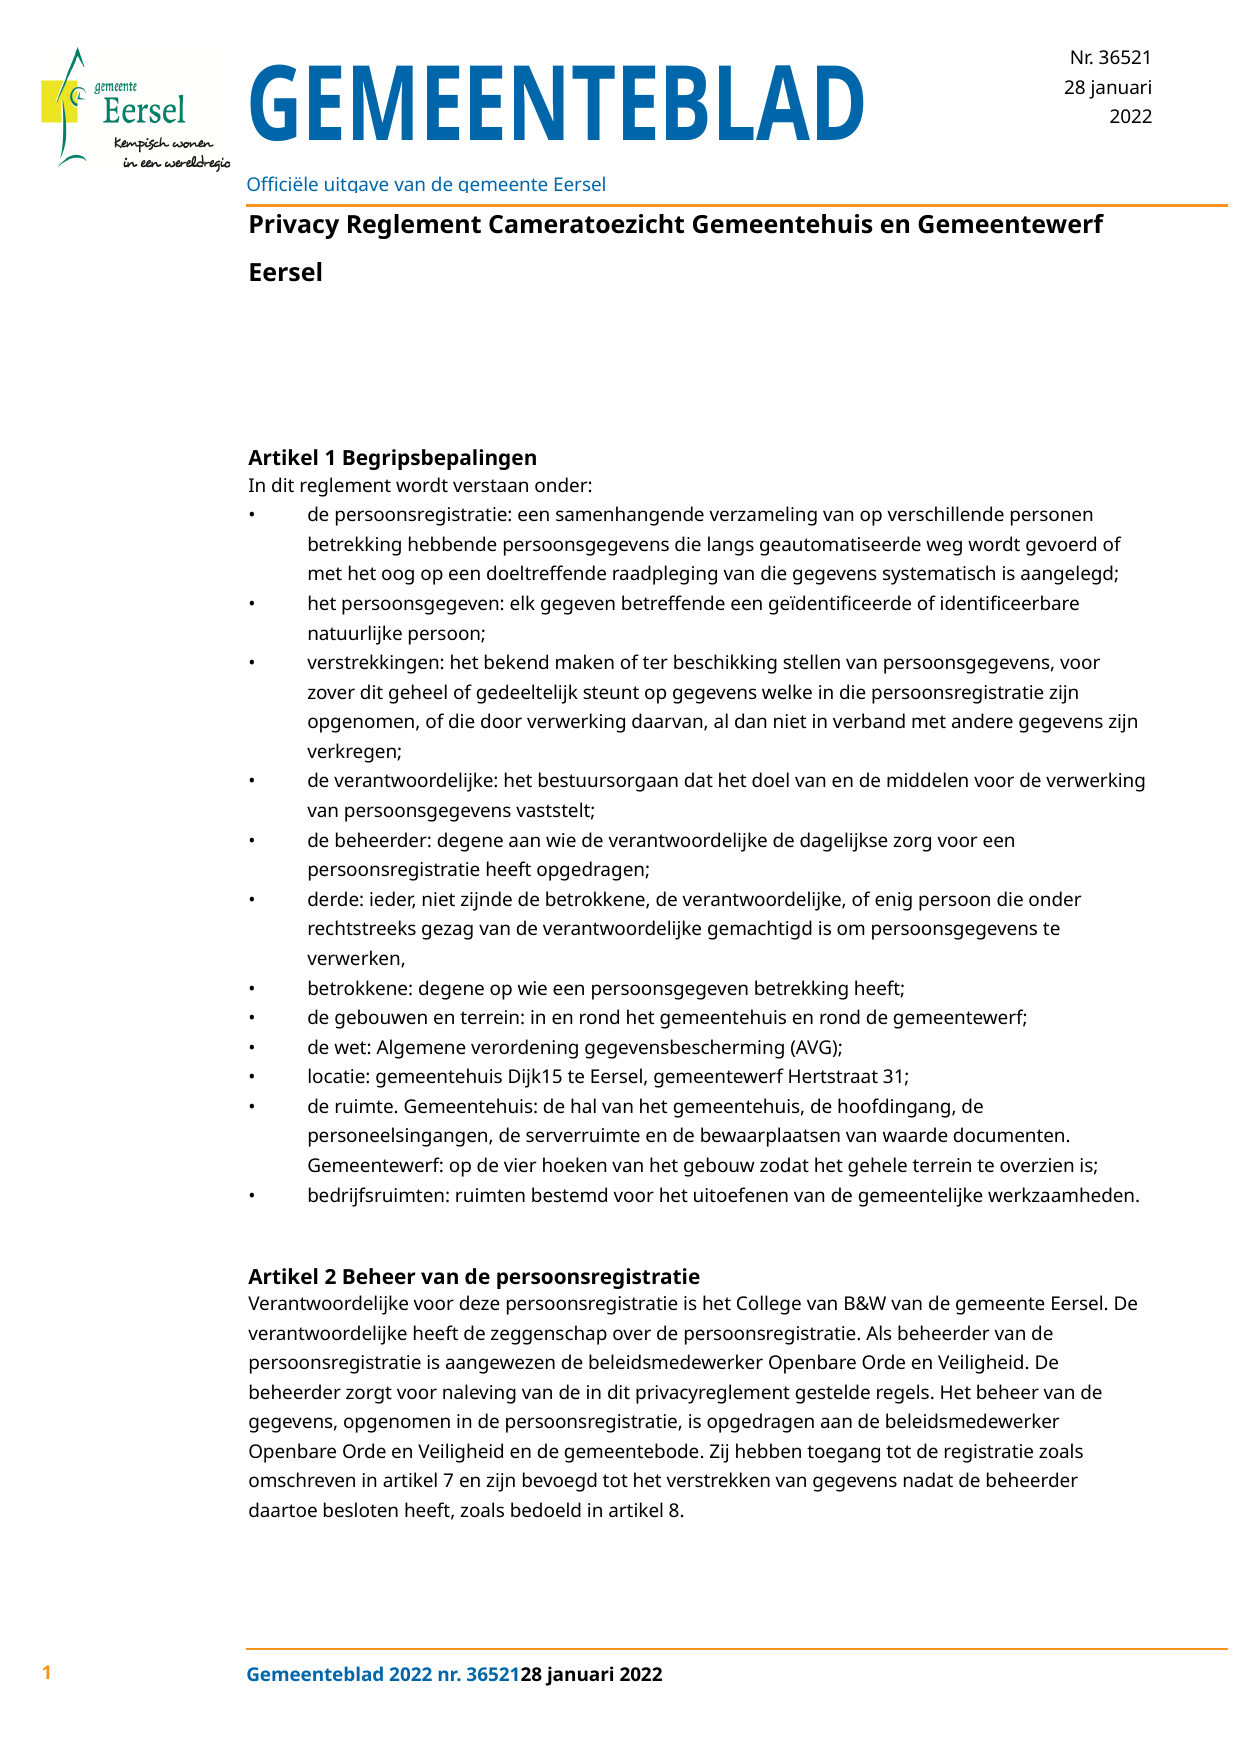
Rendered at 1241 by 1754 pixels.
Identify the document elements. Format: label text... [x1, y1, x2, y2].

list de ruimte. Gemeentehuis: de hal van het gemeentehuis, de hoofdingang, de personeelsingangen, de serverruimte en de bewaarplaatsen van waarde documenten. Gemeentewerf: op de vier hoeken van het gebouw zodat het gehele terrein te overzien is; [248, 1093, 1152, 1178]
picture [41, 47, 231, 172]
list de verantwoordelijke: het bestuursorgaan dat het doel van en de middelen voor de verwerking van persoonsgegevens vaststelt; [248, 768, 1152, 823]
list de beheerder: degene aan wie de verantwoordelijke de dagelijkse zorg voor een persoonsregistratie heeft opgedragen; [248, 827, 1152, 882]
text Privacy Reglement Cameratoezicht Gemeentehuis en Gemeentewerf Eersel [248, 207, 1152, 288]
text In dit reglement wordt verstaan onder: [248, 472, 1152, 497]
list verstrekkingen: het bekend maken of ter beschikking stellen van persoonsgegevens, voor zover dit geheel of gedeeltelijk steunt op gegevens welke in die persoonsregistratie zijn opgenomen, of die door verwerking daarvan, al dan niet in verband met andere gegevens zijn verkregen; [248, 649, 1152, 764]
text Artikel 2 Beheer van de persoonsregistratie [248, 1262, 1152, 1290]
text Artikel 1 Begripsbepalingen [248, 443, 1152, 472]
list bedrijfsruimten: ruimten bestemd voor het uitoefenen van de gemeentelijke werkzaamheden. [248, 1182, 1152, 1207]
list het persoonsgegeven: elk gegeven betreffende een geïdentificeerde of identificeerbare natuurlijke persoon; [248, 590, 1152, 645]
list betrokkene: degene op wie een persoonsgegeven betrekking heeft; [248, 975, 1152, 1000]
list de persoonsregistratie: een samenhangende verzameling van op verschillende personen betrekking hebbende persoonsgegevens die langs geautomatiseerde weg wordt gevoerd of met het oog op een doeltreffende raadpleging van die gegevens systematisch is aangelegd; [248, 501, 1152, 586]
list de wet: Algemene verordening gegevensbescherming (AVG); [248, 1034, 1152, 1059]
list locatie: gemeentehuis Dijk15 te Eersel, gemeentewerf Hertstraat 31; [248, 1063, 1152, 1089]
list derde: ieder, niet zijnde de betrokkene, de verantwoordelijke, of enig persoon die onder rechtstreeks gezag van de verantwoordelijke gemachtigd is om persoonsgegevens te verwerken, [248, 886, 1152, 971]
list de gebouwen en terrein: in en rond het gemeentehuis en rond de gemeentewerf; [248, 1004, 1152, 1030]
text Verantwoordelijke voor deze persoonsregistratie is het College van B&W van de gemeente Eersel. De verantwoordelijke heeft de zeggenschap over de persoonsregistratie. Als beheerder van de persoonsregistratie is aangewezen de beleidsmedewerker Openbare Orde en Veiligheid. De beheerder zorgt voor naleving van de in dit privacyreglement gestelde regels. Het beheer van de gegevens, opgenomen in de persoonsregistratie, is opgedragen aan de beleidsmedewerker Openbare Orde en Veiligheid en de gemeentebode. Zij hebben toegang tot de registratie zoals omschreven in artikel 7 en zijn bevoegd tot het verstrekken van gegevens nadat de beheerder daartoe besloten heeft, zoals bedoeld in artikel 8. [248, 1290, 1152, 1523]
